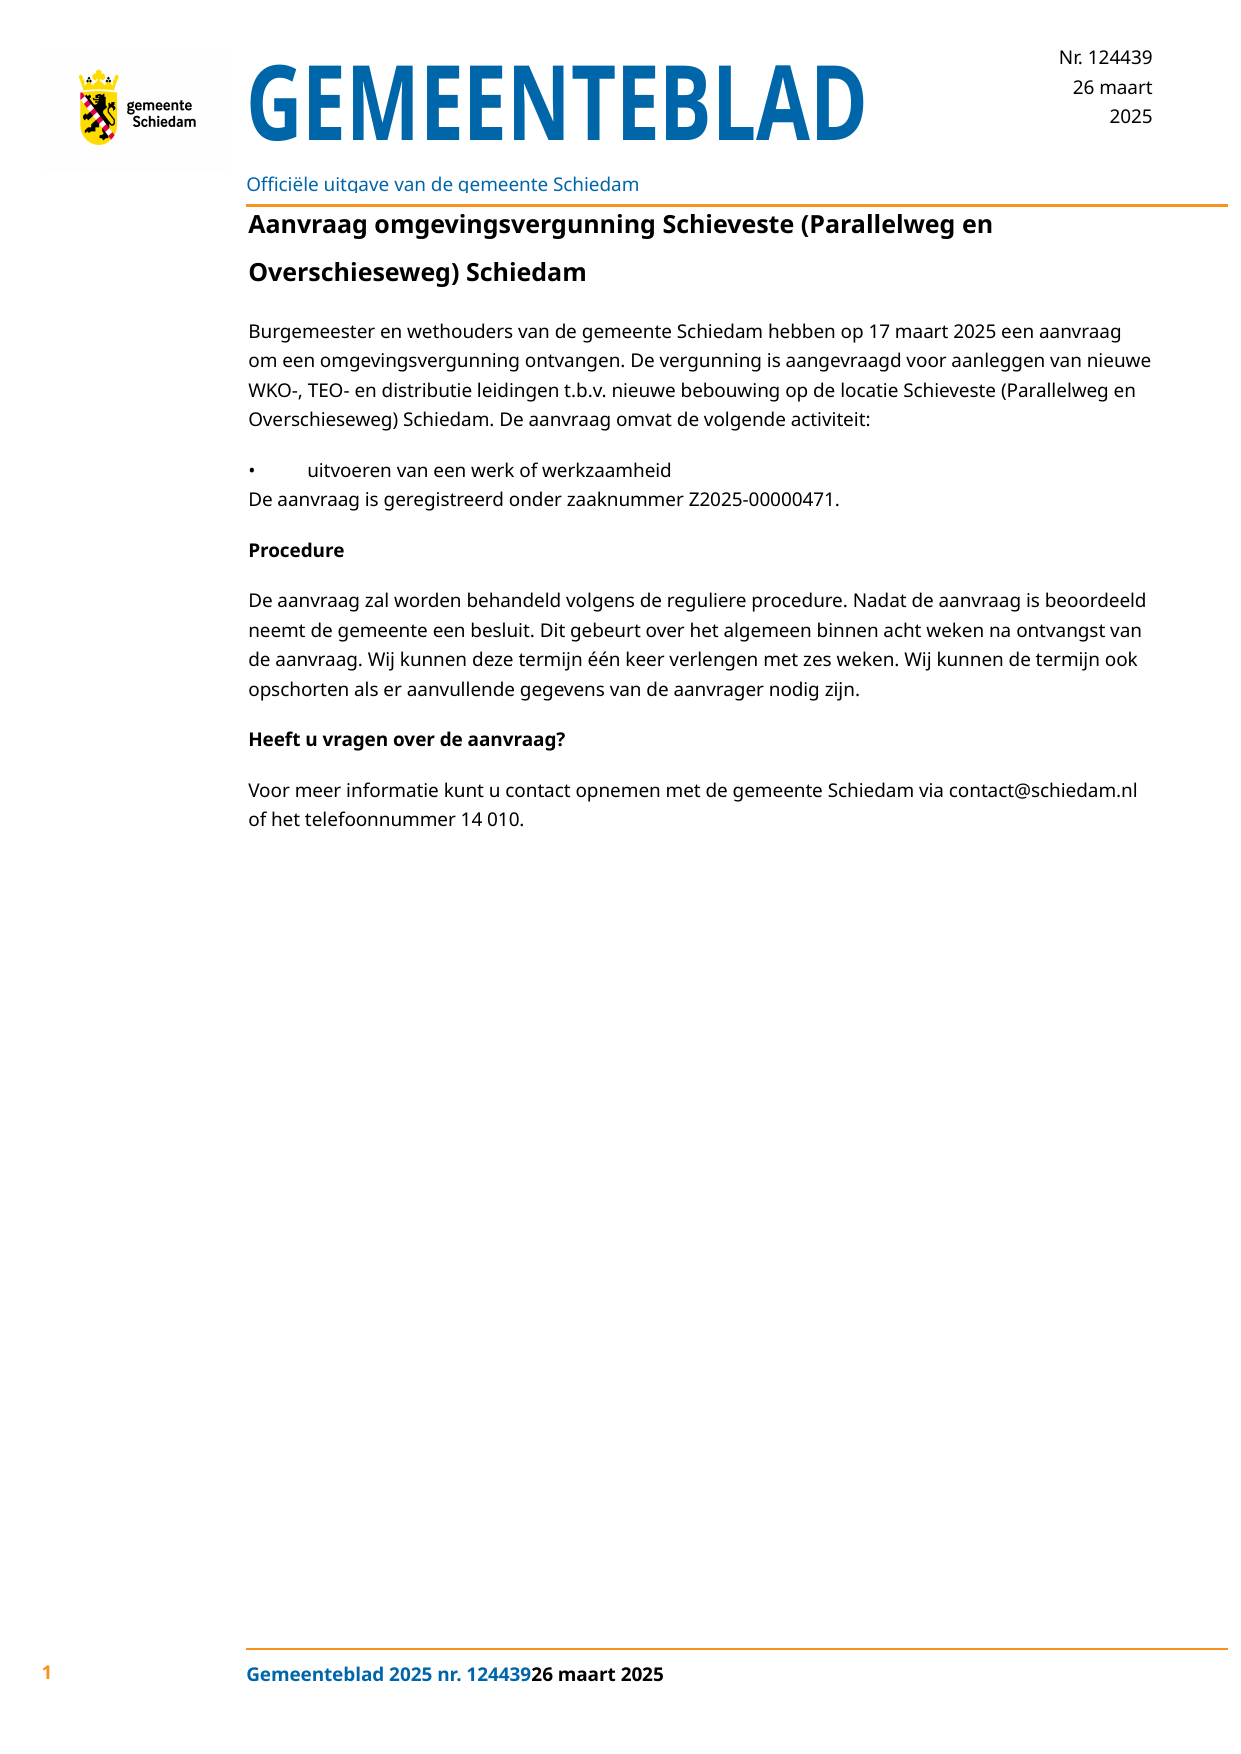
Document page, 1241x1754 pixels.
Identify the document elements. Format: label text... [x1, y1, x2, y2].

text De aanvraag is geregistreerd onder zaaknummer Z2025-00000471. [248, 487, 1152, 512]
text Voor meer informatie kunt u contact opnemen met de gemeente Schiedam via contact@schiedam.nl of het telefoonnummer 14 010. [248, 777, 1152, 832]
text Heeft u vragen over de aanvraag? [248, 727, 1152, 752]
text De aanvraag zal worden behandeld volgens de reguliere procedure. Nadat de aanvraag is beoordeeld neemt de gemeente een besluit. Dit gebeurt over het algemeen binnen acht weken na ontvangst van de aanvraag. Wij kunnen deze termijn één keer verlengen met zes weken. Wij kunnen de termijn ook opschorten als er aanvullende gegevens van de aanvrager nodig zijn. [248, 587, 1152, 702]
picture [41, 47, 231, 172]
list uitvoeren van een werk of werkzaamheid [248, 457, 1152, 483]
text Procedure [248, 537, 1152, 563]
text Aanvraag omgevingsvergunning Schieveste (Parallelweg en Overschieseweg) Schiedam [248, 207, 1152, 288]
text Burgemeester en wethouders van de gemeente Schiedam hebben op 17 maart 2025 een aanvraag om een omgevingsvergunning ontvangen. De vergunning is aangevraagd voor aanleggen van nieuwe WKO-, TEO- en distributie leidingen t.b.v. nieuwe bebouwing op de locatie Schieveste (Parallelweg en Overschieseweg) Schiedam. De aanvraag omvat de volgende activiteit: [248, 318, 1152, 432]
